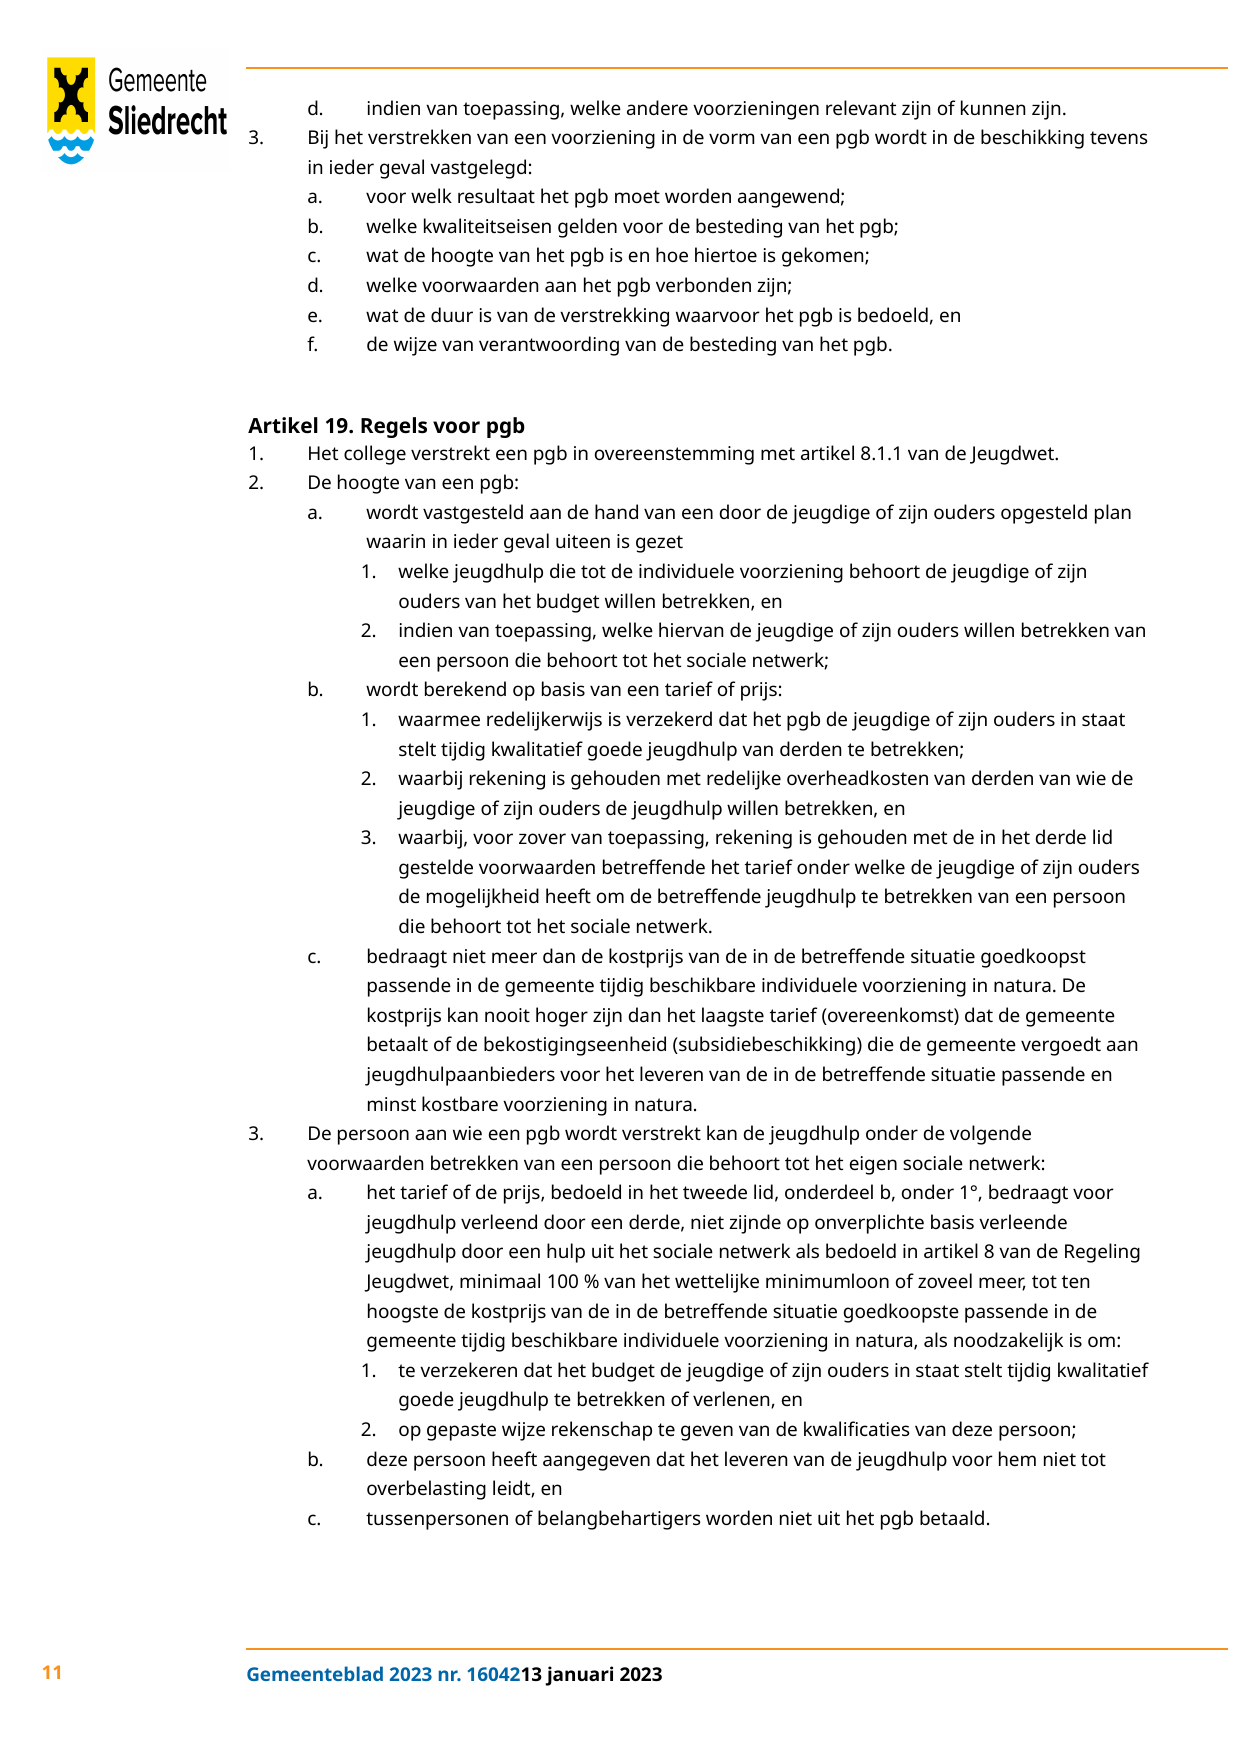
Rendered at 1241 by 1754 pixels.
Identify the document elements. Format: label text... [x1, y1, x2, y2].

list op gepaste wijze rekenschap te geven van de kwalificaties van deze persoon; [361, 1416, 1152, 1442]
list indien van toepassing, welke hiervan de jeugdige of zijn ouders willen betrekken van een persoon die behoort tot het sociale netwerk; [361, 617, 1152, 673]
text Artikel 19. Regels voor pgb [248, 411, 1152, 440]
list te verzekeren dat het budget de jeugdige of zijn ouders in staat stelt tijdig kwalitatief goede jeugdhulp te betrekken of verlenen, en [361, 1357, 1152, 1412]
list waarmee redelijkerwijs is verzekerd dat het pgb de jeugdige of zijn ouders in staat stelt tijdig kwalitatief goede jeugdhulp van derden te betrekken; [361, 706, 1152, 761]
list welke kwaliteitseisen gelden voor de besteding van het pgb; [307, 213, 1152, 239]
list voor welk resultaat het pgb moet worden aangewend; [307, 183, 1152, 209]
list bedraagt niet meer dan de kostprijs van de in de betreffende situatie goedkoopst passende in de gemeente tijdig beschikbare individuele voorziening in natura. De kostprijs kan nooit hoger zijn dan het laagste tarief (overeenkomst) dat de gemeente betaalt of de bekostigingseenheid (subsidiebeschikking) die de gemeente vergoedt aan jeugdhulpaanbieders voor het leveren van de in de betreffende situatie passende en minst kostbare voorziening in natura. [307, 943, 1152, 1116]
list waarbij, voor zover van toepassing, rekening is gehouden met de in het derde lid gestelde voorwaarden betreffende het tarief onder welke de jeugdige of zijn ouders de mogelijkheid heeft om de betreffende jeugdhulp te betrekken van een persoon die behoort tot het sociale netwerk. [361, 824, 1152, 939]
list wat de hoogte van het pgb is en hoe hiertoe is gekomen; [307, 243, 1152, 268]
list waarbij rekening is gehouden met redelijke overheadkosten van derden van wie de jeugdige of zijn ouders de jeugdhulp willen betrekken, en [361, 765, 1152, 821]
list de wijze van verantwoording van de besteding van het pgb. [307, 331, 1152, 357]
list Bij het verstrekken van een voorziening in de vorm van een pgb wordt in de beschikking tevens in ieder geval vastgelegd: [248, 124, 1152, 180]
list De persoon aan wie een pgb wordt verstrekt kan de jeugdhulp onder de volgende voorwaarden betrekken van een persoon die behoort tot het eigen sociale netwerk: [248, 1120, 1152, 1176]
list welke voorwaarden aan het pgb verbonden zijn; [307, 272, 1152, 298]
list De hoogte van een pgb: [248, 469, 1152, 495]
list indien van toepassing, welke andere voorzieningen relevant zijn of kunnen zijn. [307, 95, 1152, 121]
list Het college verstrekt een pgb in overeenstemming met artikel 8.1.1 van de Jeugdwet. [248, 440, 1152, 466]
list wat de duur is van de verstrekking waarvoor het pgb is bedoeld, en [307, 302, 1152, 328]
list deze persoon heeft aangegeven dat het leveren van de jeugdhulp voor hem niet tot overbelasting leidt, en [307, 1446, 1152, 1501]
list wordt berekend op basis van een tarief of prijs: [307, 677, 1152, 702]
picture [41, 47, 231, 172]
list wordt vastgesteld aan de hand van een door de jeugdige of zijn ouders opgesteld plan waarin in ieder geval uiteen is gezet [307, 499, 1152, 554]
list het tarief of de prijs, bedoeld in het tweede lid, onderdeel b, onder 1°, bedraagt voor jeugdhulp verleend door een derde, niet zijnde op onverplichte basis verleende jeugdhulp door een hulp uit het sociale netwerk als bedoeld in artikel 8 van de Regeling Jeugdwet, minimaal 100 % van het wettelijke minimumloon of zoveel meer, tot ten hoogste de kostprijs van de in de betreffende situatie goedkoopste passende in de gemeente tijdig beschikbare individuele voorziening in natura, als noodzakelijk is om: [307, 1179, 1152, 1353]
list welke jeugdhulp die tot de individuele voorziening behoort de jeugdige of zijn ouders van het budget willen betrekken, en [361, 558, 1152, 613]
list tussenpersonen of belangbehartigers worden niet uit het pgb betaald. [307, 1505, 1152, 1531]
